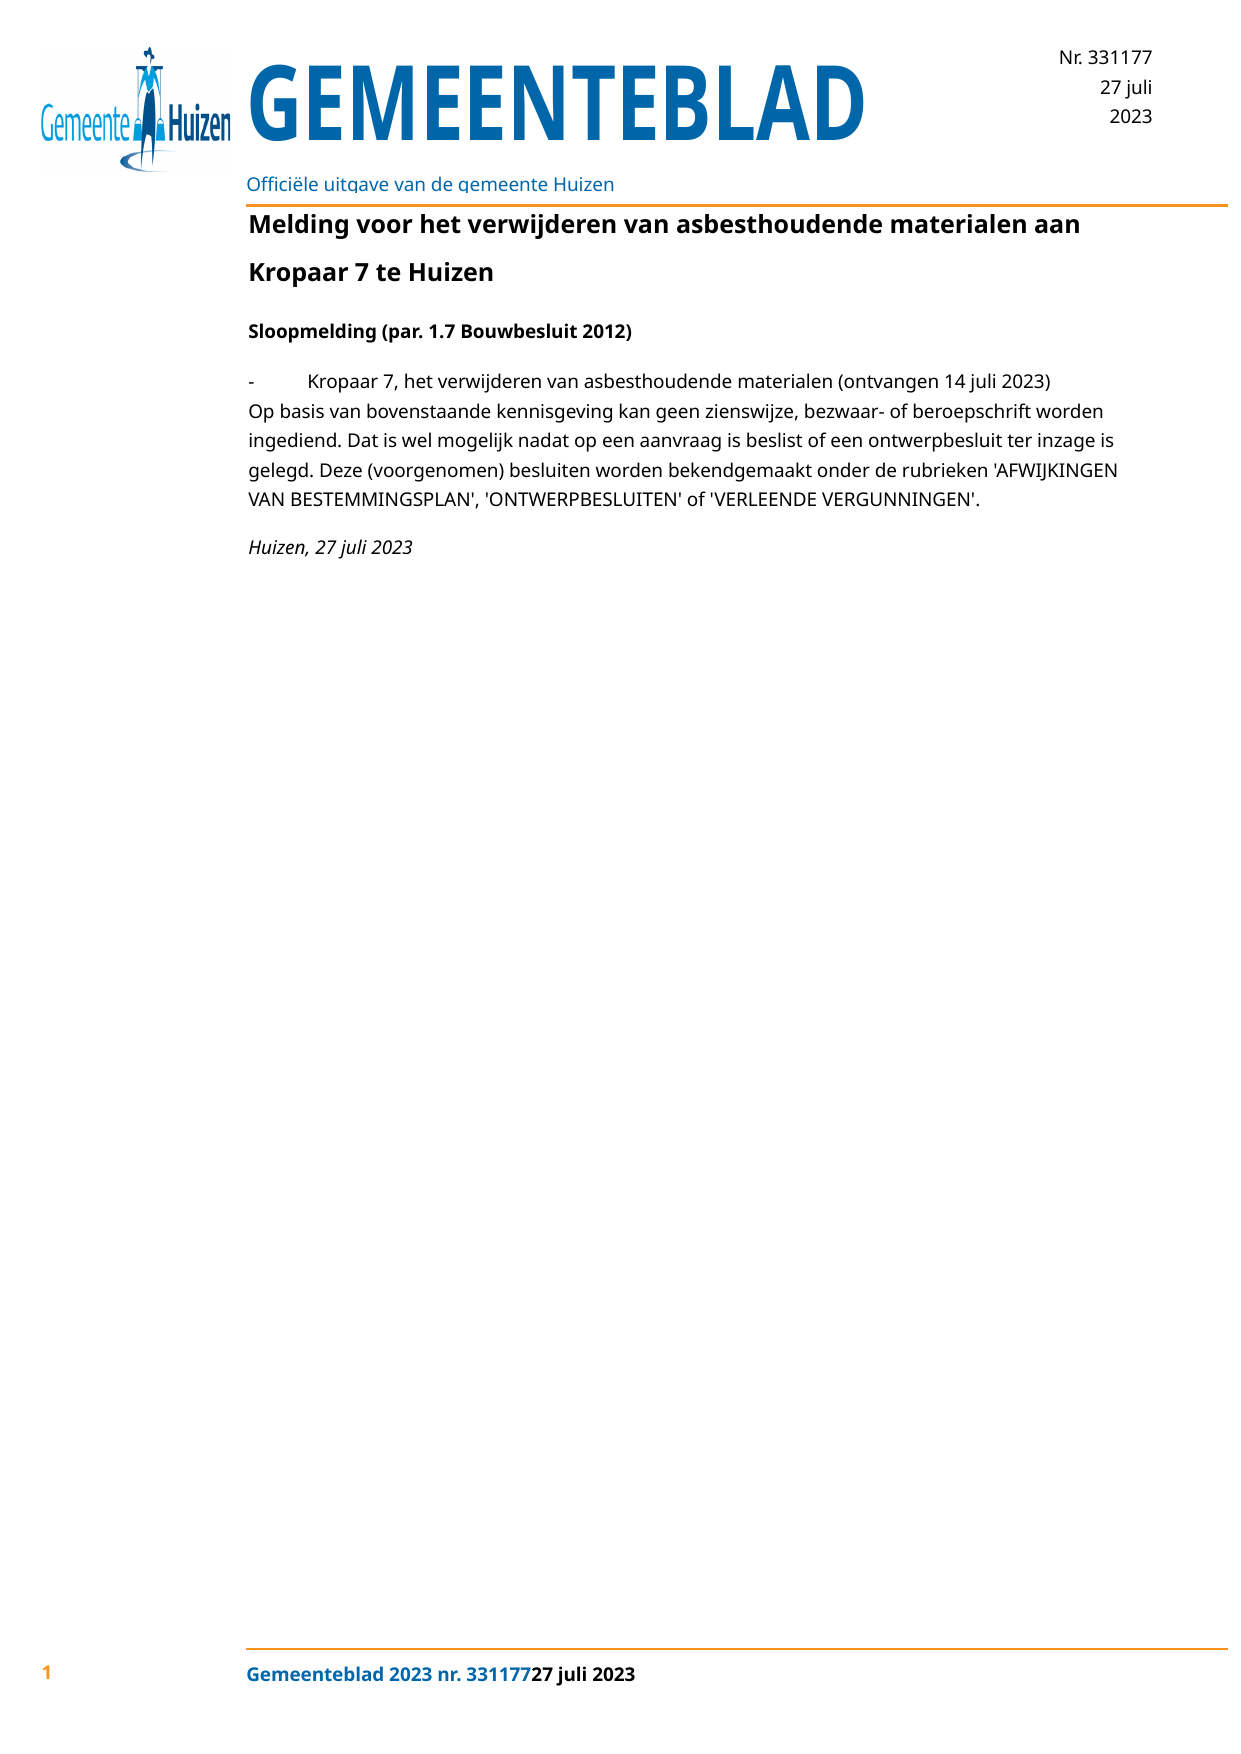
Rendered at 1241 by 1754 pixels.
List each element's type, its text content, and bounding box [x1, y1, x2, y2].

text Melding voor het verwijderen van asbesthoudende materialen aan Kropaar 7 te Huizen [248, 207, 1152, 288]
text Huizen, 27 juli 2023 [248, 534, 1152, 560]
list Kropaar 7, het verwijderen van asbesthoudende materialen (ontvangen 14 juli 2023) [248, 368, 1152, 394]
text Sloopmelding (par. 1.7 Bouwbesluit 2012) [248, 318, 1152, 344]
text Op basis van bovenstaande kennisgeving kan geen zienswijze, bezwaar- of beroepschrift worden ingediend. Dat is wel mogelijk nadat op een aanvraag is beslist of een ontwerpbesluit ter inzage is gelegd. Deze (voorgenomen) besluiten worden bekendgemaakt onder de rubrieken 'AFWIJKINGEN VAN BESTEMMINGSPLAN', 'ONTWERPBESLUITEN' of 'VERLEENDE VERGUNNINGEN'. [248, 398, 1152, 512]
picture [41, 47, 231, 172]
